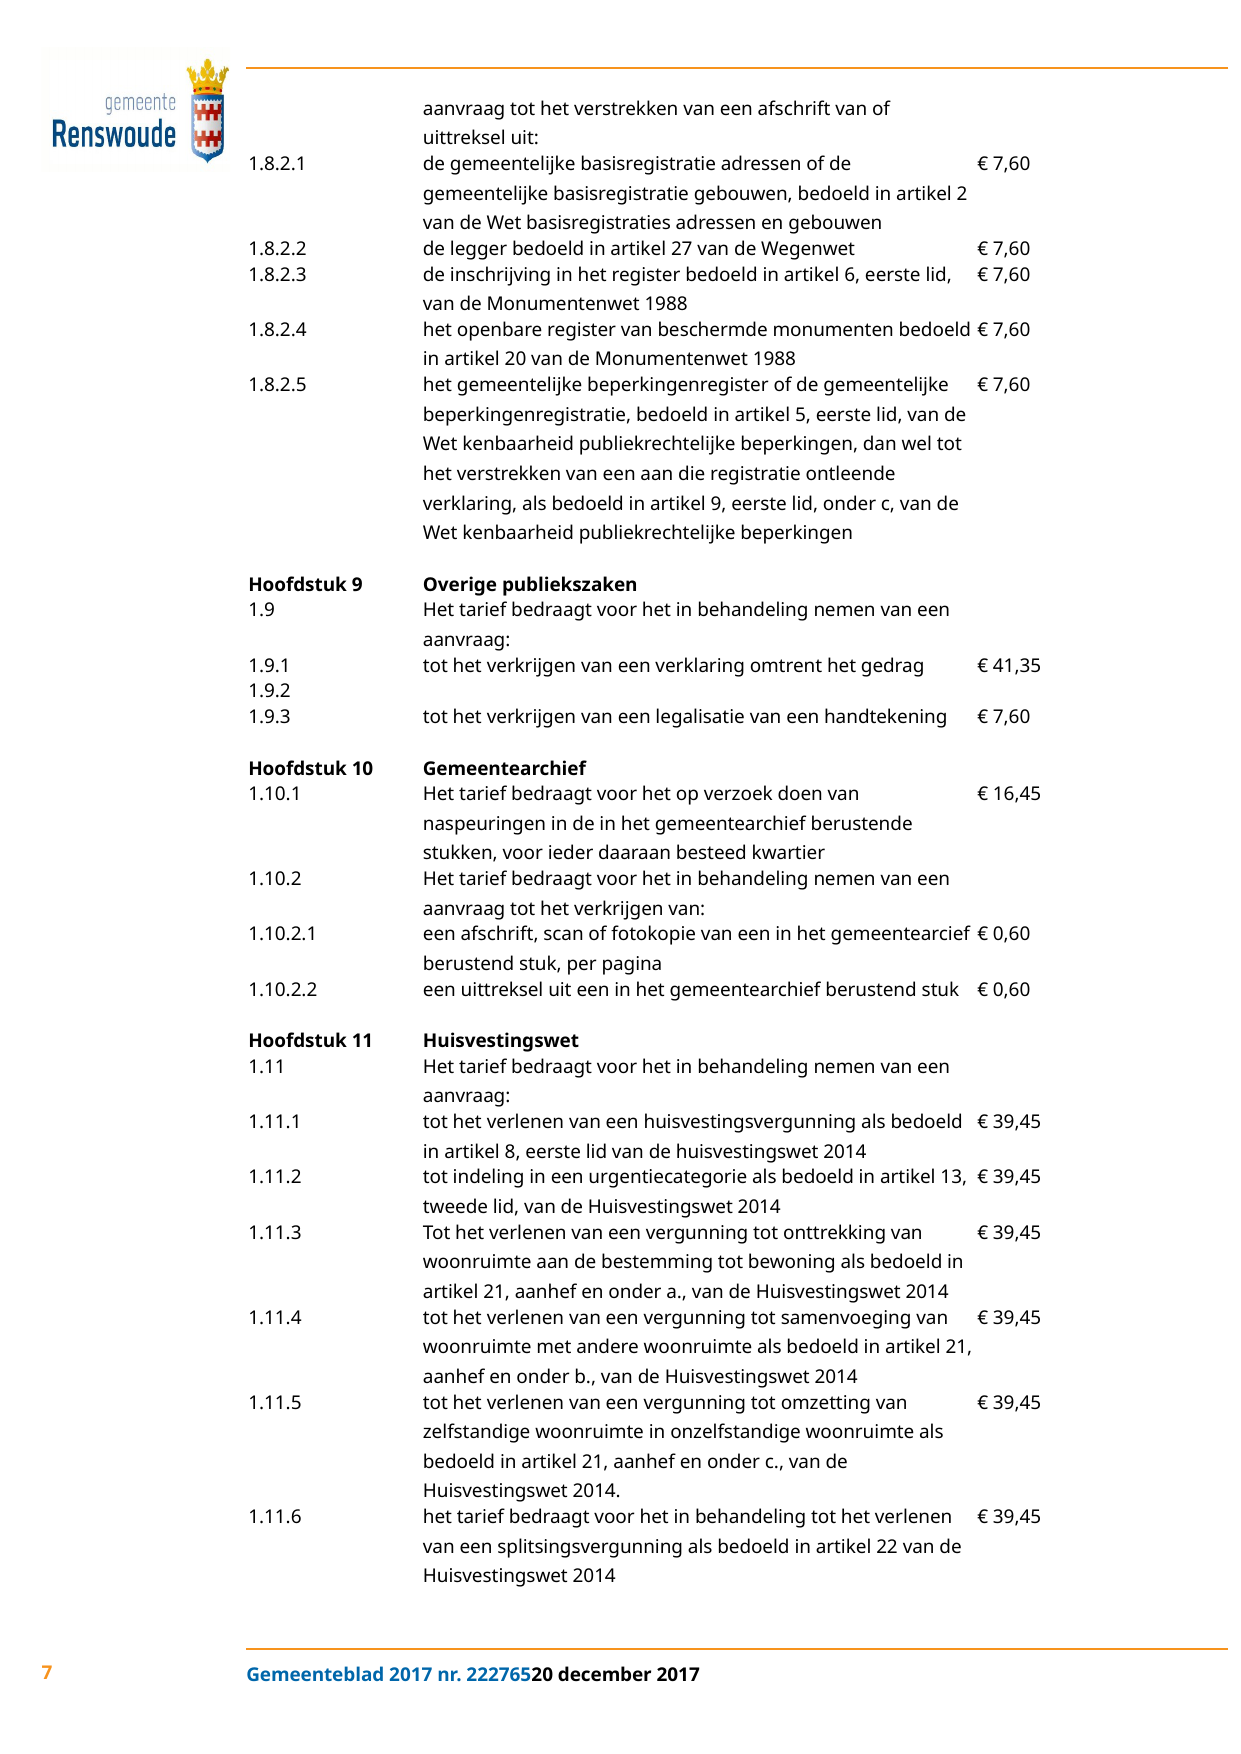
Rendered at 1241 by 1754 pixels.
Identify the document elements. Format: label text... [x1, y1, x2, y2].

table_cell 1.9.3 [248, 703, 423, 729]
table_cell [977, 865, 1152, 921]
table_cell 1.11.6 [248, 1503, 423, 1588]
table_cell [977, 1002, 1152, 1027]
table_cell Gemeentearchief [423, 755, 977, 780]
table_cell tot het verkrijgen van een legalisatie van een handtekening [423, 703, 977, 729]
table_cell [423, 1002, 977, 1027]
table_cell tot het verkrijgen van een verklaring omtrent het gedrag [423, 652, 977, 677]
table_cell [977, 95, 1152, 150]
table_cell tot indeling in een urgentiecategorie als bedoeld in artikel 13, tweede lid, van de Huisvestingswet 2014 [423, 1164, 977, 1219]
table_cell 1.8.2.2 [248, 235, 423, 261]
table_cell Hoofdstuk 11 [248, 1028, 423, 1053]
table_cell € 0,60 [977, 976, 1152, 1002]
table_cell 1.11.4 [248, 1304, 423, 1389]
table_cell [977, 729, 1152, 755]
table_cell het tarief bedraagt voor het in behandeling tot het verlenen van een splitsingsvergunning als bedoeld in artikel 22 van de Huisvestingswet 2014 [423, 1503, 977, 1588]
table_cell 1.9 [248, 596, 423, 652]
table_cell Het tarief bedraagt voor het in behandeling nemen van een aanvraag tot het verkrijgen van: [423, 865, 977, 921]
table_cell [977, 1053, 1152, 1108]
table_cell [423, 729, 977, 755]
table_cell [977, 596, 1152, 652]
table_cell een uittreksel uit een in het gemeentearchief berustend stuk [423, 976, 977, 1002]
table_cell Tot het verlenen van een vergunning tot onttrekking van woonruimte aan de bestemming tot bewoning als bedoeld in artikel 21, aanhef en onder a., van de Huisvestingswet 2014 [423, 1219, 977, 1304]
table_cell [423, 545, 977, 571]
table_cell 1.11.1 [248, 1109, 423, 1164]
table_cell 1.10.2.2 [248, 976, 423, 1002]
table_cell Hoofdstuk 9 [248, 571, 423, 596]
table_cell 1.11 [248, 1053, 423, 1108]
table_cell tot het verlenen van een huisvestingsvergunning als bedoeld in artikel 8, eerste lid van de huisvestingswet 2014 [423, 1109, 977, 1164]
table_cell 1.8.2.5 [248, 371, 423, 545]
table_cell € 7,60 [977, 371, 1152, 545]
table_cell Huisvestingswet [423, 1028, 977, 1053]
table_cell een afschrift, scan of fotokopie van een in het gemeentearcief berustend stuk, per pagina [423, 921, 977, 976]
table_cell de gemeentelijke basisregistratie adressen of de gemeentelijke basisregistratie gebouwen, bedoeld in artikel 2 van de Wet basisregistraties adressen en gebouwen [423, 150, 977, 235]
table_cell € 7,60 [977, 316, 1152, 371]
table_cell het openbare register van beschermde monumenten bedoeld in artikel 20 van de Monumentenwet 1988 [423, 316, 977, 371]
table_cell € 39,45 [977, 1219, 1152, 1304]
table_cell 1.11.5 [248, 1389, 423, 1503]
table_cell 1.10.2 [248, 865, 423, 921]
table_cell € 7,60 [977, 703, 1152, 729]
table_cell 1.10.2.1 [248, 921, 423, 976]
table_cell het gemeentelijke beperkingenregister of de gemeentelijke beperkingenregistratie, bedoeld in artikel 5, eerste lid, van de Wet kenbaarheid publiekrechtelijke beperkingen, dan wel tot het verstrekken van een aan die registratie ontleende verklaring, als bedoeld in artikel 9, eerste lid, onder c, van de Wet kenbaarheid publiekrechtelijke beperkingen [423, 371, 977, 545]
table_cell € 39,45 [977, 1304, 1152, 1389]
table_cell de inschrijving in het register bedoeld in artikel 6, eerste lid, van de Monumentenwet 1988 [423, 261, 977, 316]
table_cell aanvraag tot het verstrekken van een afschrift van of uittreksel uit: [423, 95, 977, 150]
table_cell [248, 1002, 423, 1027]
table_cell 1.8.2.3 [248, 261, 423, 316]
table_cell [977, 755, 1152, 780]
table_cell [977, 678, 1152, 703]
table_cell € 41,35 [977, 652, 1152, 677]
table_cell [977, 545, 1152, 571]
table_cell 1.8.2.1 [248, 150, 423, 235]
table_cell Overige publiekszaken [423, 571, 977, 596]
table_cell 1.11.3 [248, 1219, 423, 1304]
table_cell € 39,45 [977, 1503, 1152, 1588]
table_cell Het tarief bedraagt voor het in behandeling nemen van een aanvraag: [423, 1053, 977, 1108]
table_cell tot het verlenen van een vergunning tot omzetting van zelfstandige woonruimte in onzelfstandige woonruimte als bedoeld in artikel 21, aanhef en onder c., van de Huisvestingswet 2014. [423, 1389, 977, 1503]
table_cell [248, 545, 423, 571]
table_cell € 7,60 [977, 235, 1152, 261]
table_cell de legger bedoeld in artikel 27 van de Wegenwet [423, 235, 977, 261]
table_cell € 7,60 [977, 261, 1152, 316]
table_cell tot het verlenen van een vergunning tot samenvoeging van woonruimte met andere woonruimte als bedoeld in artikel 21, aanhef en onder b., van de Huisvestingswet 2014 [423, 1304, 977, 1389]
table_cell € 16,45 [977, 780, 1152, 865]
table_cell 1.9.1 [248, 652, 423, 677]
table_cell [423, 678, 977, 703]
picture [41, 47, 231, 172]
table_cell € 39,45 [977, 1164, 1152, 1219]
table_cell Hoofdstuk 10 [248, 755, 423, 780]
table_cell € 39,45 [977, 1389, 1152, 1503]
table_cell 1.11.2 [248, 1164, 423, 1219]
table_cell € 7,60 [977, 150, 1152, 235]
table_cell 1.8.2.4 [248, 316, 423, 371]
table_cell [977, 1028, 1152, 1053]
table_cell [248, 95, 423, 150]
table_cell [977, 571, 1152, 596]
table_cell € 39,45 [977, 1109, 1152, 1164]
table_cell 1.10.1 [248, 780, 423, 865]
table_cell Het tarief bedraagt voor het op verzoek doen van naspeuringen in de in het gemeentearchief berustende stukken, voor ieder daaraan besteed kwartier [423, 780, 977, 865]
table_cell 1.9.2 [248, 678, 423, 703]
table_cell € 0,60 [977, 921, 1152, 976]
table_cell [248, 729, 423, 755]
table_cell Het tarief bedraagt voor het in behandeling nemen van een aanvraag: [423, 596, 977, 652]
